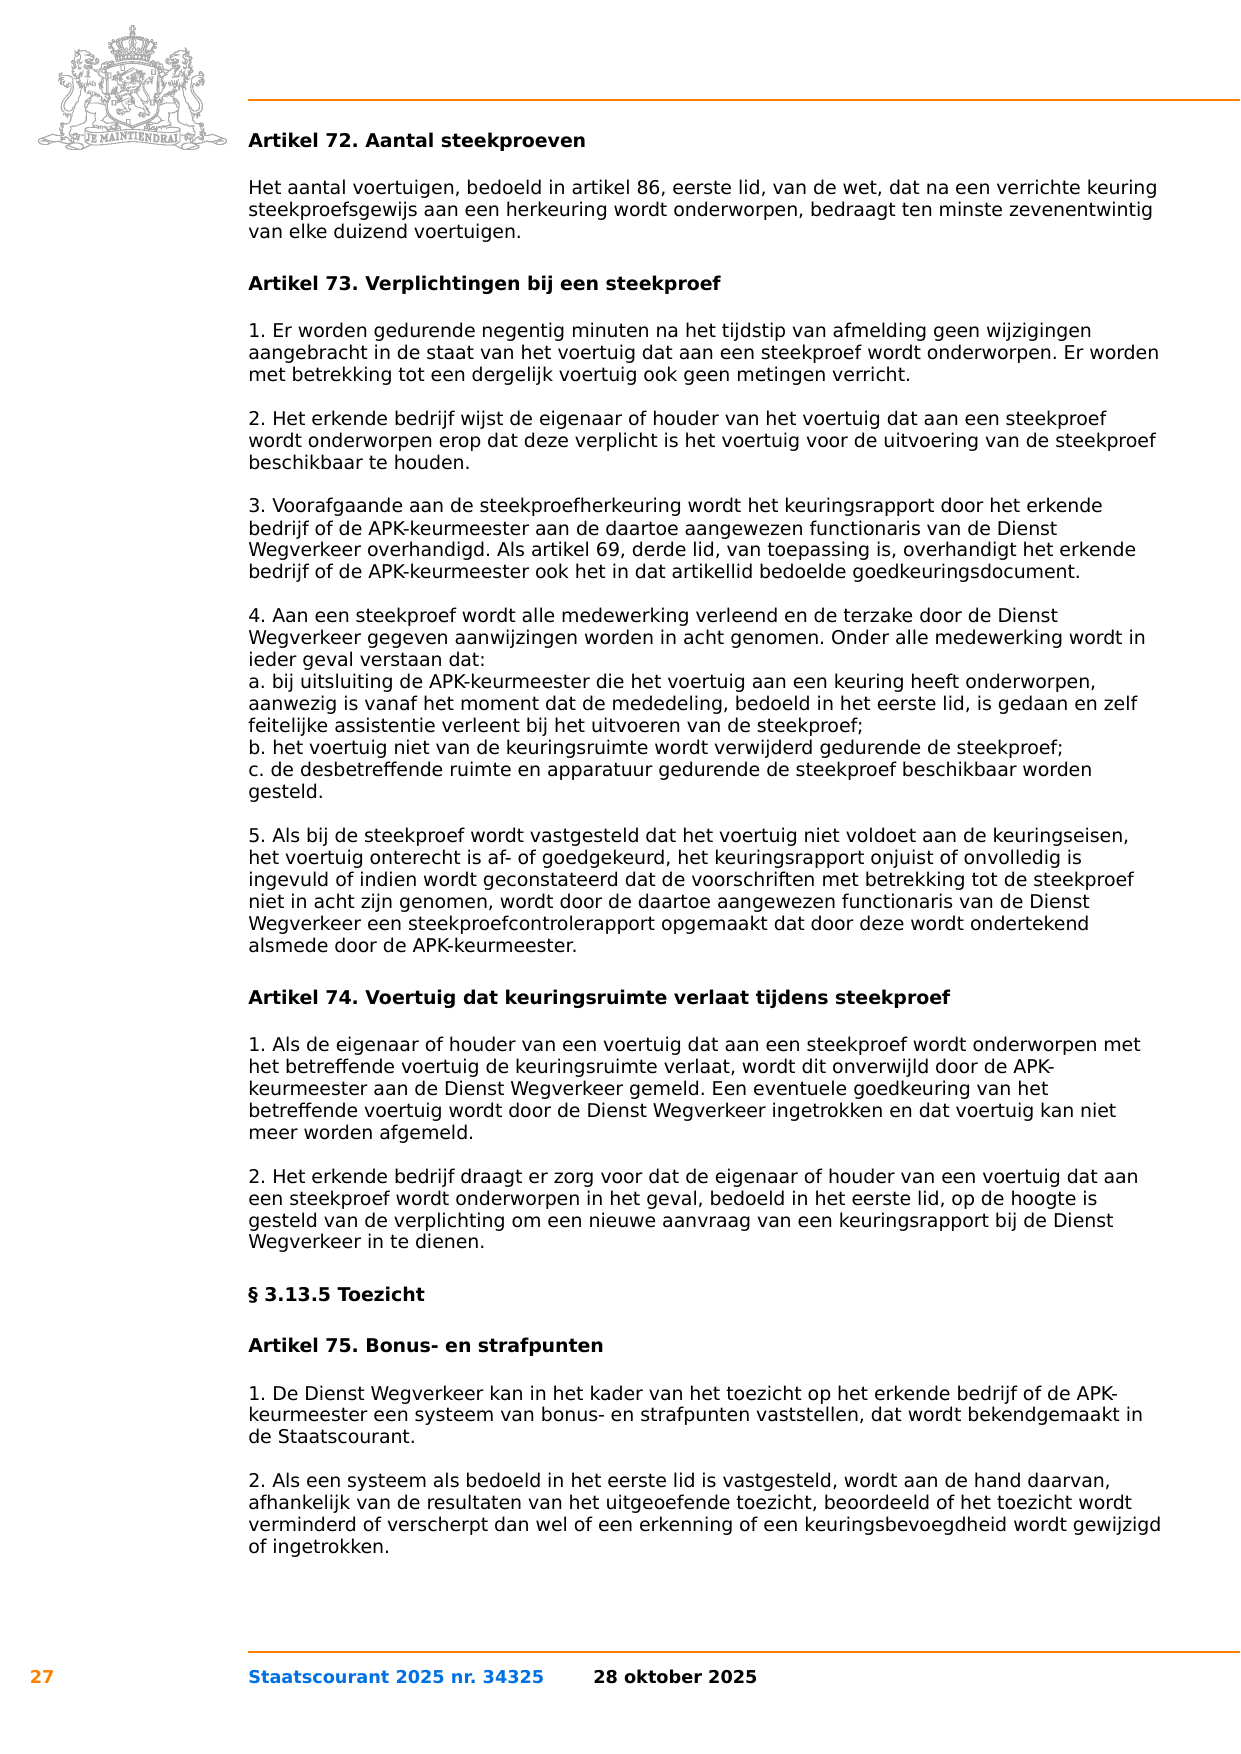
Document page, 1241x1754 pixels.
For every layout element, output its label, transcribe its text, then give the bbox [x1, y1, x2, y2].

text 1. Er worden gedurende negentig minuten na het tijdstip van afmelding geen wijzigingen aangebracht in de staat van het voertuig dat aan een steekproef wordt onderworpen. Er worden met betrekking tot een dergelijk voertuig ook geen metingen verricht. [248, 320, 1163, 386]
subtitle Artikel 72. Aantal steekproeven [248, 130, 1163, 152]
subtitle § 3.13.5 Toezicht [248, 1283, 1163, 1305]
subtitle Artikel 74. Voertuig dat keuringsruimte verlaat tijdens steekproef [248, 987, 1163, 1009]
text 2. Als een systeem als bedoeld in het eerste lid is vastgesteld, wordt aan de hand daarvan, afhankelijk van de resultaten van het uitgeoefende toezicht, beoordeeld of het toezicht wordt verminderd of verscherpt dan wel of een erkenning of een keuringsbevoegdheid wordt gewijzigd of ingetrokken. [248, 1470, 1163, 1558]
text b. het voertuig niet van de keuringsruimte wordt verwijderd gedurende de steekproef; [248, 737, 1163, 759]
text 2. Het erkende bedrijf wijst de eigenaar of houder van het voertuig dat aan een steekproef wordt onderworpen erop dat deze verplicht is het voertuig voor de uitvoering van de steekproef beschikbaar te houden. [248, 408, 1163, 473]
text Het aantal voertuigen, bedoeld in artikel 86, eerste lid, van de wet, dat na een verrichte keuring steekproefsgewijs aan een herkeuring wordt onderworpen, bedraagt ten minste zevenentwintig van elke duizend voertuigen. [248, 177, 1163, 243]
text 1. De Dienst Wegverkeer kan in het kader van het toezicht op het erkende bedrijf of de APK-keurmeester een systeem van bonus- en strafpunten vaststellen, dat wordt bekendgemaakt in de Staatscourant. [248, 1382, 1163, 1448]
text c. de desbetreffende ruimte en apparatuur gedurende de steekproef beschikbaar worden gesteld. [248, 759, 1163, 803]
subtitle Artikel 75. Bonus- en strafpunten [248, 1335, 1163, 1357]
text a. bij uitsluiting de APK-keurmeester die het voertuig aan een keuring heeft onderworpen, aanwezig is vanaf het moment dat de mededeling, bedoeld in het eerste lid, is gedaan en zelf feitelijke assistentie verleent bij het uitvoeren van de steekproef; [248, 671, 1163, 737]
text 3. Voorafgaande aan de steekproefherkeuring wordt het keuringsrapport door het erkende bedrijf of de APK-keurmeester aan de daartoe aangewezen functionaris van de Dienst Wegverkeer overhandigd. Als artikel 69, derde lid, van toepassing is, overhandigt het erkende bedrijf of de APK-keurmeester ook het in dat artikellid bedoelde goedkeuringsdocument. [248, 495, 1163, 583]
text 1. Als de eigenaar of houder van een voertuig dat aan een steekproef wordt onderworpen met het betreffende voertuig de keuringsruimte verlaat, wordt dit onverwijld door de APK-keurmeester aan de Dienst Wegverkeer gemeld. Een eventuele goedkeuring van het betreffende voertuig wordt door de Dienst Wegverkeer ingetrokken en dat voertuig kan niet meer worden afgemeld. [248, 1034, 1163, 1144]
text 4. Aan een steekproef wordt alle medewerking verleend en de terzake door de Dienst Wegverkeer gegeven aanwijzingen worden in acht genomen. Onder alle medewerking wordt in ieder geval verstaan dat: [248, 605, 1163, 671]
text 5. Als bij de steekproef wordt vastgesteld dat het voertuig niet voldoet aan de keuringseisen, het voertuig onterecht is af- of goedgekeurd, het keuringsrapport onjuist of onvolledig is ingevuld of indien wordt geconstateerd dat de voorschriften met betrekking tot de steekproef niet in acht zijn genomen, wordt door de daartoe aangewezen functionaris van de Dienst Wegverkeer een steekproefcontrolerapport opgemaakt dat door deze wordt ondertekend alsmede door de APK-keurmeester. [248, 825, 1163, 957]
subtitle Artikel 73. Verplichtingen bij een steekproef [248, 273, 1163, 295]
picture [38, 25, 227, 150]
text 2. Het erkende bedrijf draagt er zorg voor dat de eigenaar of houder van een voertuig dat aan een steekproef wordt onderworpen in het geval, bedoeld in het eerste lid, op de hoogte is gesteld van de verplichting om een nieuwe aanvraag van een keuringsrapport bij de Dienst Wegverkeer in te dienen. [248, 1166, 1163, 1253]
